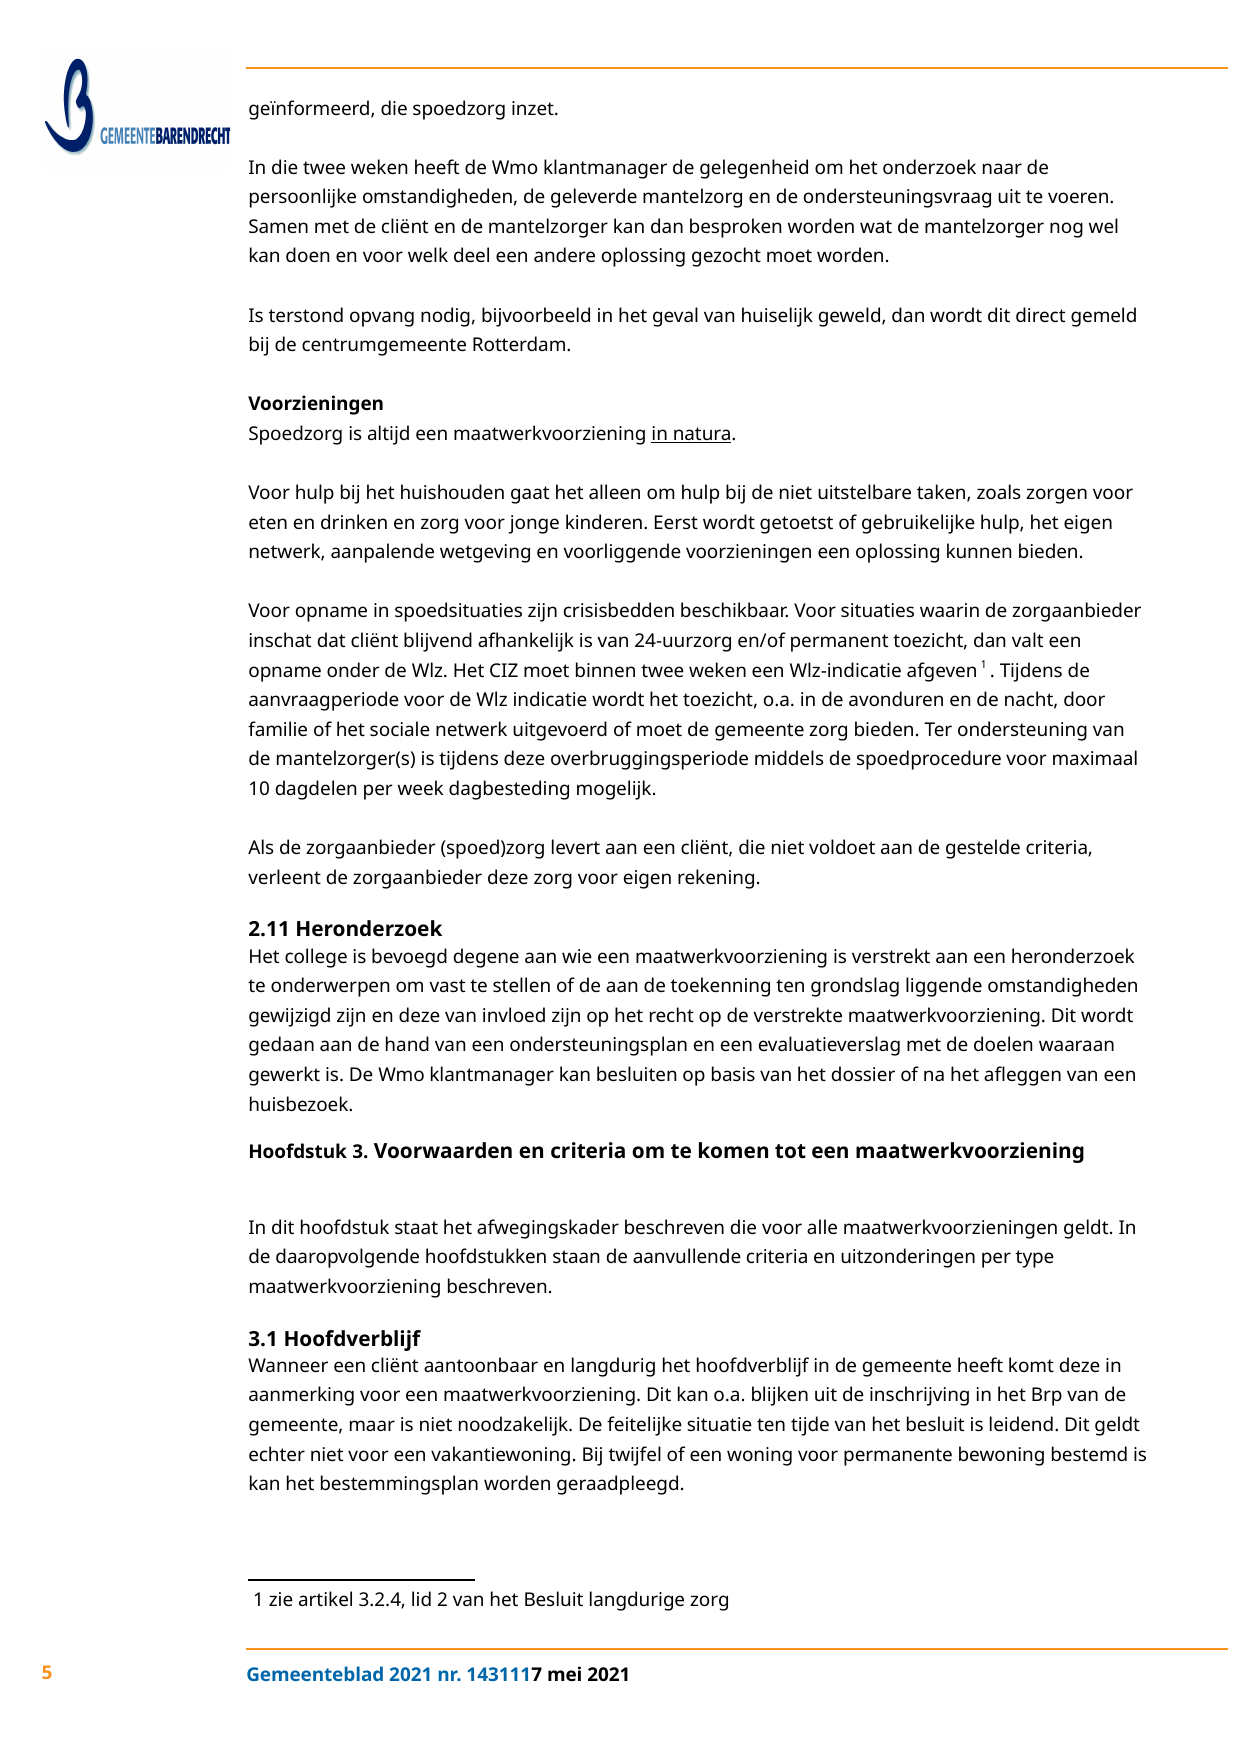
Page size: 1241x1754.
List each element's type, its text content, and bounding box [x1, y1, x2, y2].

text Voorzieningen [248, 391, 1152, 416]
text zie artikel 3.2.4, lid 2 van het Besluit langdurige zorg [248, 1586, 1152, 1612]
text Is terstond opvang nodig, bijvoorbeeld in het geval van huiselijk geweld, dan wordt dit direct gemeld bij de centrumgemeente Rotterdam. [248, 302, 1152, 357]
text 2.11 Heronderzoek [248, 914, 1152, 943]
text 3.1 Hoofdverblijf [248, 1324, 1152, 1352]
text geïnformeerd, die spoedzorg inzet. [248, 95, 1152, 121]
text Voor opname in spoedsituaties zijn crisisbedden beschikbaar. Voor situaties waarin de zorgaanbieder inschat dat cliënt blijvend afhankelijk is van 24-uurzorg en/of permanent toezicht, dan valt een opname onder de Wlz. Het CIZ moet binnen twee weken een Wlz-indicatie afgeven. Tijdens de aanvraagperiode voor de Wlz indicatie wordt het toezicht, o.a. in de avonduren en de nacht, door familie of het sociale netwerk uitgevoerd of moet de gemeente zorg bieden. Ter ondersteuning van de mantelzorger(s) is tijdens deze overbruggingsperiode middels de spoedprocedure voor maximaal 10 dagdelen per week dagbesteding mogelijk. [248, 598, 1152, 801]
text Wanneer een cliënt aantoonbaar en langdurig het hoofdverblijf in de gemeente heeft komt deze in aanmerking voor een maatwerkvoorziening. Dit kan o.a. blijken uit de inschrijving in het Brp van de gemeente, maar is niet noodzakelijk. De feitelijke situatie ten tijde van het besluit is leidend. Dit geldt echter niet voor een vakantiewoning. Bij twijfel of een woning voor permanente bewoning bestemd is kan het bestemmingsplan worden geraadpleegd. [248, 1352, 1152, 1496]
text Spoedzorg is altijd een maatwerkvoorziening in natura. [248, 420, 1152, 446]
text In die twee weken heeft de Wmo klantmanager de gelegenheid om het onderzoek naar de persoonlijke omstandigheden, de geleverde mantelzorg en de ondersteuningsvraag uit te voeren. Samen met de cliënt en de mantelzorger kan dan besproken worden wat de mantelzorger nog wel kan doen en voor welk deel een andere oplossing gezocht moet worden. [248, 154, 1152, 268]
text Als de zorgaanbieder (spoed)zorg levert aan een cliënt, die niet voldoet aan de gestelde criteria, verleent de zorgaanbieder deze zorg voor eigen rekening. [248, 834, 1152, 890]
text In dit hoofdstuk staat het afwegingskader beschreven die voor alle maatwerkvoorzieningen geldt. In de daaropvolgende hoofdstukken staan de aanvullende criteria en uitzonderingen per type maatwerkvoorziening beschreven. [248, 1214, 1152, 1299]
text Het college is bevoegd degene aan wie een maatwerkvoorziening is verstrekt aan een heronderzoek te onderwerpen om vast te stellen of de aan de toekenning ten grondslag liggende omstandigheden gewijzigd zijn en deze van invloed zijn op het recht op de verstrekte maatwerkvoorziening. Dit wordt gedaan aan de hand van een ondersteuningsplan en een evaluatieverslag met de doelen waaraan gewerkt is. De Wmo klantmanager kan besluiten op basis van het dossier of na het afleggen van een huisbezoek. [248, 943, 1152, 1116]
text Hoofdstuk 3. Voorwaarden en criteria om te komen tot een maatwerkvoorziening [248, 1136, 1152, 1165]
picture [41, 47, 231, 172]
text Voor hulp bij het huishouden gaat het alleen om hulp bij de niet uitstelbare taken, zoals zorgen voor eten en drinken en zorg voor jonge kinderen. Eerst wordt getoetst of gebruikelijke hulp, het eigen netwerk, aanpalende wetgeving en voorliggende voorzieningen een oplossing kunnen bieden. [248, 479, 1152, 564]
